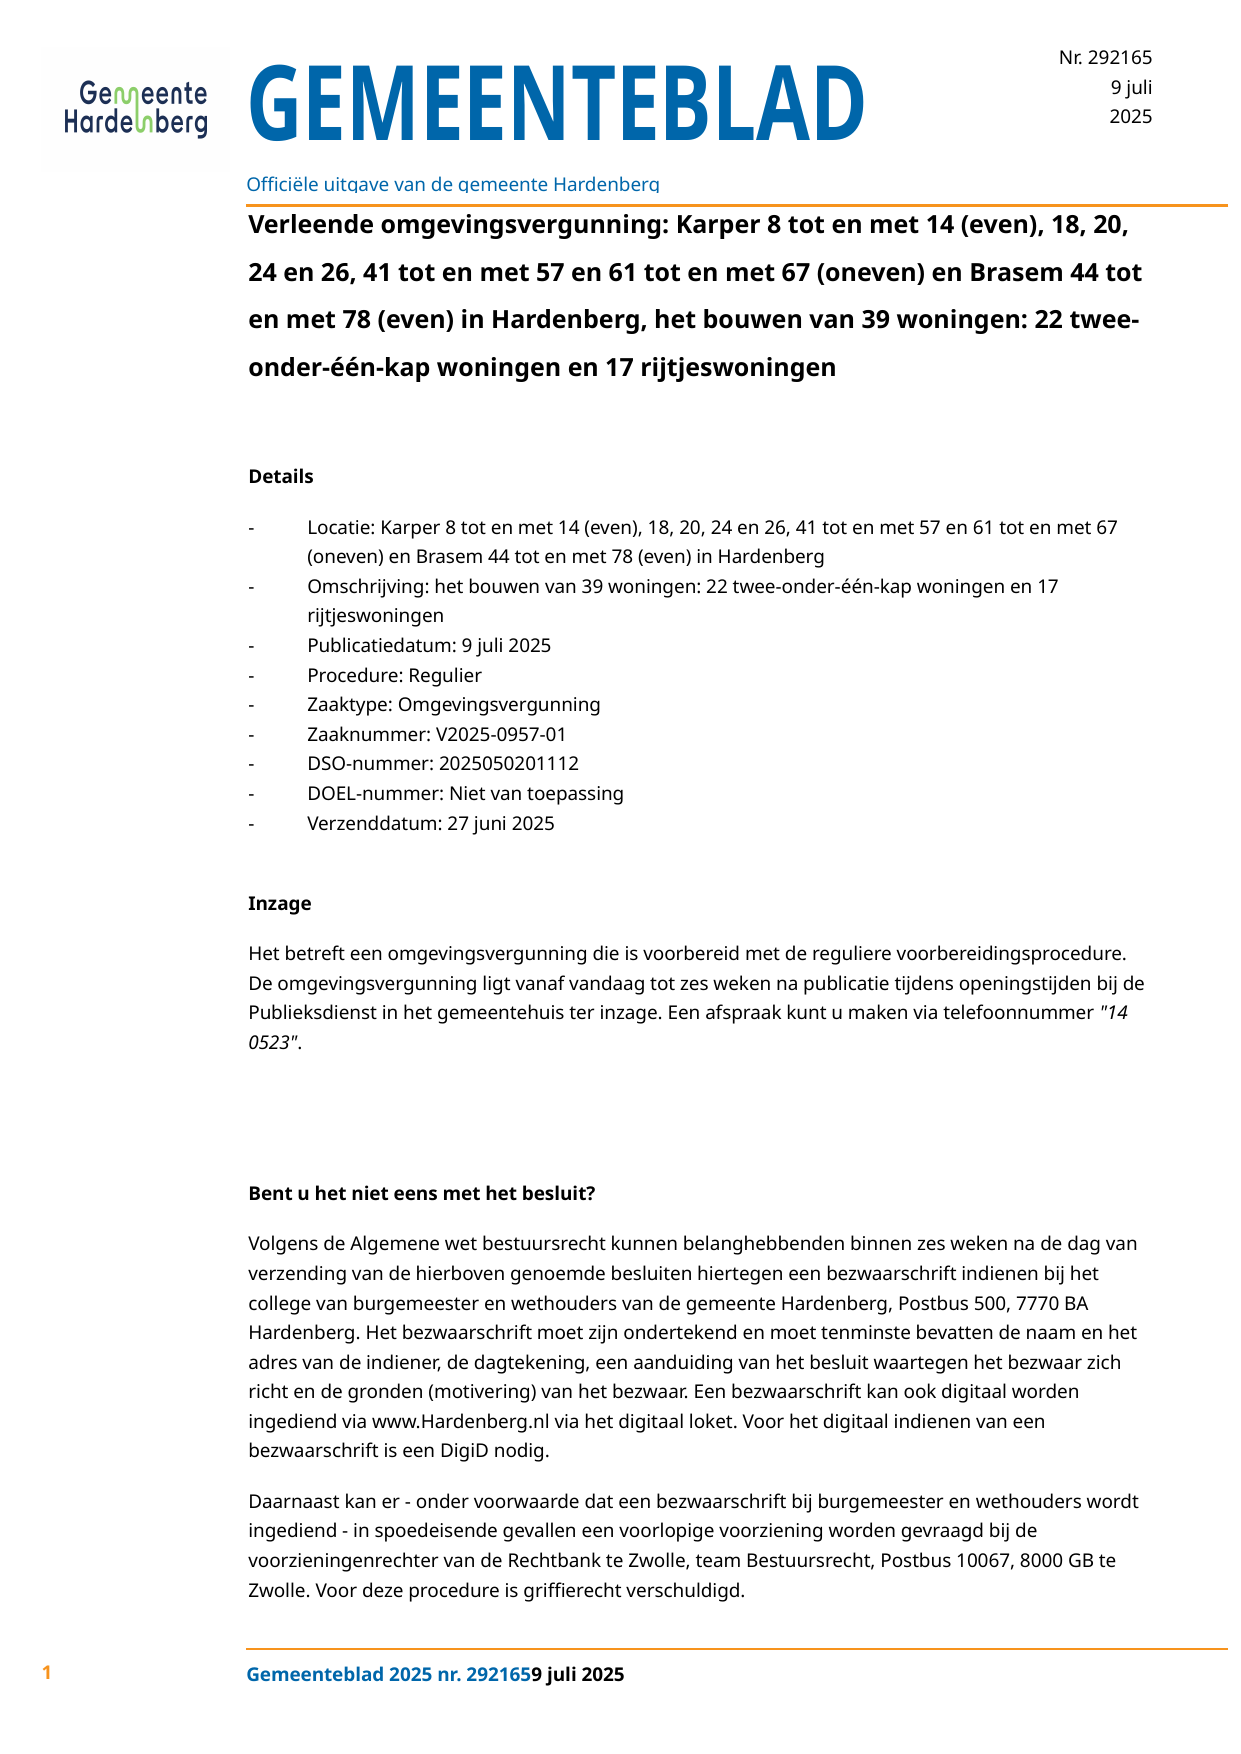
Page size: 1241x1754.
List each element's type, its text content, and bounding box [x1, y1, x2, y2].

list DSO-nummer: 2025050201112 [248, 751, 1152, 776]
text Inzage [248, 890, 1152, 916]
text Bent u het niet eens met het besluit? [248, 1180, 1152, 1206]
list Verzenddatum: 27 juni 2025 [248, 810, 1152, 836]
list Publicatiedatum: 9 juli 2025 [248, 632, 1152, 658]
text Volgens de Algemene wet bestuursrecht kunnen belanghebbenden binnen zes weken na de dag van verzending van de hierboven genoemde besluiten hiertegen een bezwaarschrift indienen bij het college van burgemeester en wethouders van de gemeente Hardenberg, Postbus 500, 7770 BA Hardenberg. Het bezwaarschrift moet zijn ondertekend en moet tenminste bevatten de naam en het adres van de indiener, de dagtekening, een aanduiding van het besluit waartegen het bezwaar zich richt en de gronden (motivering) van het bezwaar. Een bezwaarschrift kan ook digitaal worden ingediend via www.Hardenberg.nl via het digitaal loket. Voor het digitaal indienen van een bezwaarschrift is een DigiD nodig. [248, 1231, 1152, 1463]
text Details [248, 463, 1152, 489]
text Verleende omgevingsvergunning: Karper 8 tot en met 14 (even), 18, 20, 24 en 26, 41 tot en met 57 en 61 tot en met 67 (oneven) en Brasem 44 tot en met 78 (even) in Hardenberg, het bouwen van 39 woningen: 22 twee-onder-één-kap woningen en 17 rijtjeswoningen [248, 207, 1152, 384]
text Daarnaast kan er - onder voorwaarde dat een bezwaarschrift bij burgemeester en wethouders wordt ingediend - in spoedeisende gevallen een voorlopige voorziening worden gevraagd bij de voorzieningenrechter van de Rechtbank te Zwolle, team Bestuursrecht, Postbus 10067, 8000 GB te Zwolle. Voor deze procedure is griffierecht verschuldigd. [248, 1488, 1152, 1603]
list Zaaknummer: V2025-0957-01 [248, 721, 1152, 747]
list Omschrijving: het bouwen van 39 woningen: 22 twee-onder-één-kap woningen en 17 rijtjeswoningen [248, 573, 1152, 628]
list Procedure: Regulier [248, 662, 1152, 688]
text Het betreft een omgevingsvergunning die is voorbereid met de reguliere voorbereidingsprocedure. De omgevingsvergunning ligt vanaf vandaag tot zes weken na publicatie tijdens openingstijden bij de Publieksdienst in het gemeentehuis ter inzage. Een afspraak kunt u maken via telefoonnummer "14 0523". [248, 940, 1152, 1055]
list Locatie: Karper 8 tot en met 14 (even), 18, 20, 24 en 26, 41 tot en met 57 en 61 tot en met 67 (oneven) en Brasem 44 tot en met 78 (even) in Hardenberg [248, 514, 1152, 569]
list Zaaktype: Omgevingsvergunning [248, 691, 1152, 717]
picture [41, 47, 231, 172]
list DOEL-nummer: Niet van toepassing [248, 780, 1152, 806]
